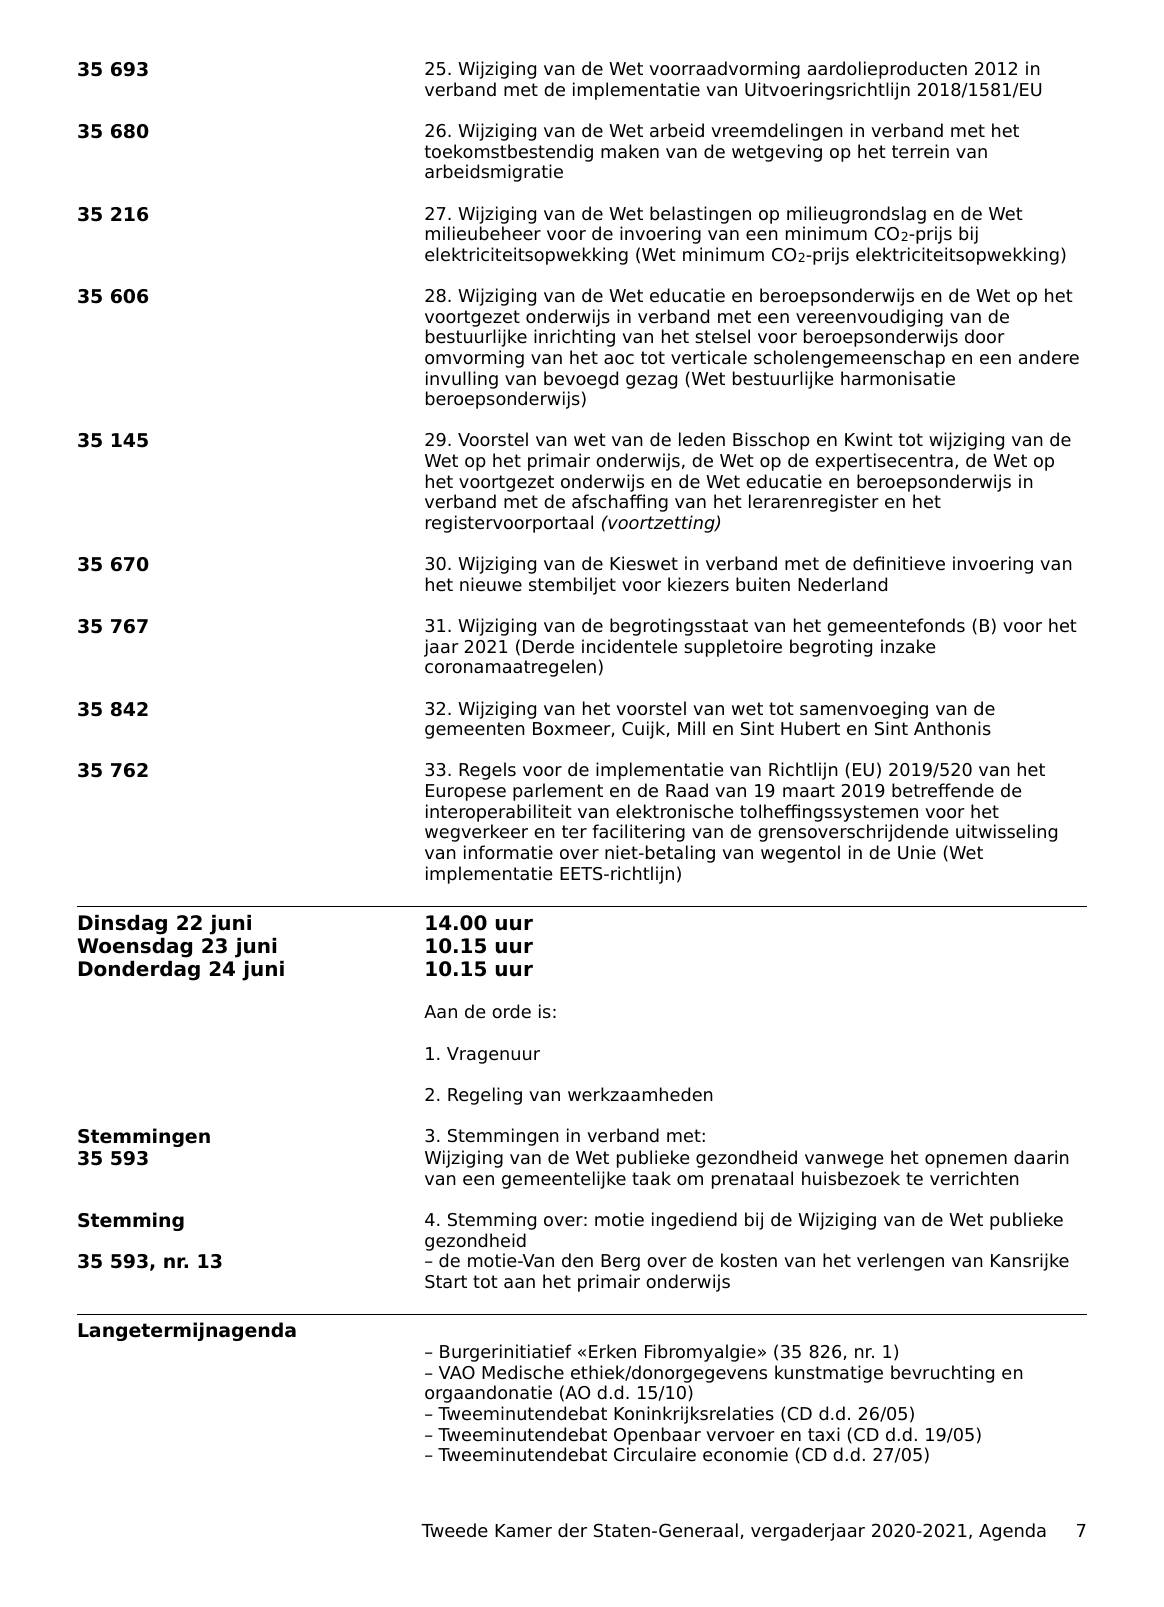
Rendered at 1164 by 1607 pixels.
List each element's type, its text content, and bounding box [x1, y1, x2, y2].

table_cell [418, 100, 1087, 121]
table_cell 35 762 [77, 760, 401, 884]
table_cell Aan de orde is: [418, 1002, 1087, 1023]
table_cell [401, 554, 418, 595]
table_cell Donderdag 24 juni [77, 958, 401, 982]
table_cell 25. Wijziging van de Wet voorraadvorming aardolieproducten 2012 in verband met de implementatie van Uitvoeringsrichtlijn 2018/1581/EU [418, 59, 1087, 100]
table_cell [401, 100, 418, 121]
table_cell [77, 183, 401, 203]
table_cell 2. Regeling van werkzaamheden [418, 1085, 1087, 1105]
table_cell [401, 410, 418, 430]
table_cell – Tweeminutendebat Koninkrijksrelaties (CD d.d. 26/05) [418, 1404, 1087, 1424]
table_cell 27. Wijziging van de Wet belastingen op milieugrondslag en de Wet milieubeheer voor de invoering van een minimum CO2-prijs bij elektriciteitsopwekking (Wet minimum CO2-prijs elektriciteitsopwekking) [418, 204, 1087, 265]
table_cell [401, 699, 418, 740]
table_cell 28. Wijziging van de Wet educatie en beroepsonderwijs en de Wet op het voortgezet onderwijs in verband met een vereenvoudiging van de bestuurlijke inrichting van het stelsel voor beroepsonderwijs door omvorming van het aoc tot verticale scholengemeenschap en een andere invulling van bevoegd gezag (Wet bestuurlijke harmonisatie beroepsonderwijs) [418, 286, 1087, 410]
table_cell [418, 595, 1087, 616]
table_cell [401, 1002, 418, 1023]
table_cell [401, 534, 418, 554]
table_cell 10.15 uur [418, 935, 1087, 958]
table_cell [418, 1023, 1087, 1043]
table_cell – de motie-Van den Berg over de kosten van het verlengen van Kansrijke Start tot aan het primair onderwijs [418, 1251, 1087, 1292]
table_cell [401, 265, 418, 286]
table_cell [77, 1445, 401, 1466]
table_cell [418, 410, 1087, 430]
table_cell [77, 265, 401, 286]
table_cell [418, 534, 1087, 554]
table_cell 35 767 [77, 616, 401, 678]
table_cell [401, 1342, 418, 1363]
table_cell [77, 1085, 401, 1105]
table_cell [401, 1445, 418, 1466]
table_cell [418, 265, 1087, 286]
table_cell [77, 534, 401, 554]
table_cell – VAO Medische ethiek/donorgegevens kunstmatige bevruchting en orgaandonatie (AO d.d. 15/10) [418, 1363, 1087, 1404]
table_cell [77, 1064, 401, 1085]
table_cell 33. Regels voor de implementatie van Richtlijn (EU) 2019/520 van het Europese parlement en de Raad van 19 maart 2019 betreffende de interoperabiliteit van elektronische tolheffingssystemen voor het wegverkeer en ter facilitering van de grensoverschrijdende uitwisseling van informatie over niet-betaling van wegentol in de Unie (Wet implementatie EETS-richtlijn) [418, 760, 1087, 884]
table_cell [401, 740, 418, 760]
table_cell [401, 760, 418, 884]
table_cell [401, 1085, 418, 1105]
table_cell [77, 1342, 401, 1363]
table_header 14.00 uur [418, 907, 1087, 935]
table_cell [418, 1105, 1087, 1126]
table_cell [401, 59, 418, 100]
table_cell – Tweeminutendebat Circulaire economie (CD d.d. 27/05) [418, 1445, 1087, 1466]
table_cell [401, 430, 418, 533]
table_cell [401, 1404, 418, 1424]
table_cell 4. Stemming over: motie ingediend bij de Wijziging van de Wet publieke gezondheid [418, 1210, 1087, 1251]
table_cell [401, 1105, 418, 1126]
table_cell [418, 1064, 1087, 1085]
table_cell 1. Vragenuur [418, 1044, 1087, 1064]
table_cell [77, 1363, 401, 1404]
table_cell [77, 1404, 401, 1424]
table_cell [401, 1189, 418, 1210]
table_cell 31. Wijziging van de begrotingsstaat van het gemeentefonds (B) voor het jaar 2021 (Derde incidentele suppletoire begroting inzake coronamaatregelen) [418, 616, 1087, 678]
table_cell 26. Wijziging van de Wet arbeid vreemdelingen in verband met het toekomstbestendig maken van de wetgeving op het terrein van arbeidsmigratie [418, 121, 1087, 183]
table_cell [401, 958, 418, 982]
table_cell [77, 410, 401, 430]
table_cell 32. Wijziging van het voorstel van wet tot samenvoeging van de gemeenten Boxmeer, Cuijk, Mill en Sint Hubert en Sint Anthonis [418, 699, 1087, 740]
table_header Dinsdag 22 juni [77, 907, 401, 935]
table_cell Woensdag 23 juni [77, 935, 401, 958]
table_cell 35 670 [77, 554, 401, 595]
table_cell [401, 1210, 418, 1251]
table_cell 35 145 [77, 430, 401, 533]
table_cell [77, 1189, 401, 1210]
table_cell [401, 1064, 418, 1085]
table_cell [77, 595, 401, 616]
table_cell Stemmingen [77, 1126, 401, 1148]
table_cell [418, 183, 1087, 203]
table_cell [401, 121, 418, 183]
table_cell [401, 1363, 418, 1404]
table_cell [401, 1126, 418, 1148]
table_header [418, 1315, 1087, 1342]
table_header Langetermijnagenda [77, 1315, 401, 1342]
table_cell [401, 678, 418, 698]
table_cell [401, 1148, 418, 1189]
table_cell [77, 740, 401, 760]
table_cell [77, 1002, 401, 1023]
table_cell [77, 1044, 401, 1064]
table_cell [401, 1425, 418, 1445]
table_cell – Burgerinitiatief «Erken Fibromyalgie» (35 826, nr. 1) [418, 1342, 1087, 1363]
table_header [401, 1315, 418, 1342]
table_cell [401, 935, 418, 958]
table_cell 30. Wijziging van de Kieswet in verband met de definitieve invoering van het nieuwe stembiljet voor kiezers buiten Nederland [418, 554, 1087, 595]
table_cell 35 842 [77, 699, 401, 740]
table_cell [401, 595, 418, 616]
table_cell [418, 982, 1087, 1002]
table_cell Stemming [77, 1210, 401, 1251]
table_cell [401, 286, 418, 410]
table_cell [77, 1105, 401, 1126]
table_cell [401, 616, 418, 678]
table_cell 35 216 [77, 204, 401, 265]
table_header [401, 907, 418, 935]
table_cell [77, 982, 401, 1002]
table_cell 35 593, nr. 13 [77, 1251, 401, 1292]
table_cell 35 680 [77, 121, 401, 183]
table_cell [418, 740, 1087, 760]
table_cell [77, 1425, 401, 1445]
table_cell 35 593 [77, 1148, 401, 1189]
table_cell 3. Stemmingen in verband met: [418, 1126, 1087, 1148]
table_cell Wijziging van de Wet publieke gezondheid vanwege het opnemen daarin van een gemeentelijke taak om prenataal huisbezoek te verrichten [418, 1148, 1087, 1189]
table_cell [418, 678, 1087, 698]
table_cell [401, 1023, 418, 1043]
table_cell [401, 1044, 418, 1064]
table_cell [401, 1251, 418, 1292]
table_cell [77, 1023, 401, 1043]
table_cell [77, 678, 401, 698]
table_cell 10.15 uur [418, 958, 1087, 982]
table_cell – Tweeminutendebat Openbaar vervoer en taxi (CD d.d. 19/05) [418, 1425, 1087, 1445]
table_cell 29. Voorstel van wet van de leden Bisschop en Kwint tot wijziging van de Wet op het primair onderwijs, de Wet op de expertisecentra, de Wet op het voortgezet onderwijs en de Wet educatie en beroepsonderwijs in verband met de afschaffing van het lerarenregister en het registervoorportaal (voortzetting) [418, 430, 1087, 533]
table_cell 35 606 [77, 286, 401, 410]
table_cell [418, 1189, 1087, 1210]
table_cell [401, 183, 418, 203]
table_cell [77, 100, 401, 121]
table_cell 35 693 [77, 59, 401, 100]
table_cell [401, 982, 418, 1002]
table_cell [401, 204, 418, 265]
